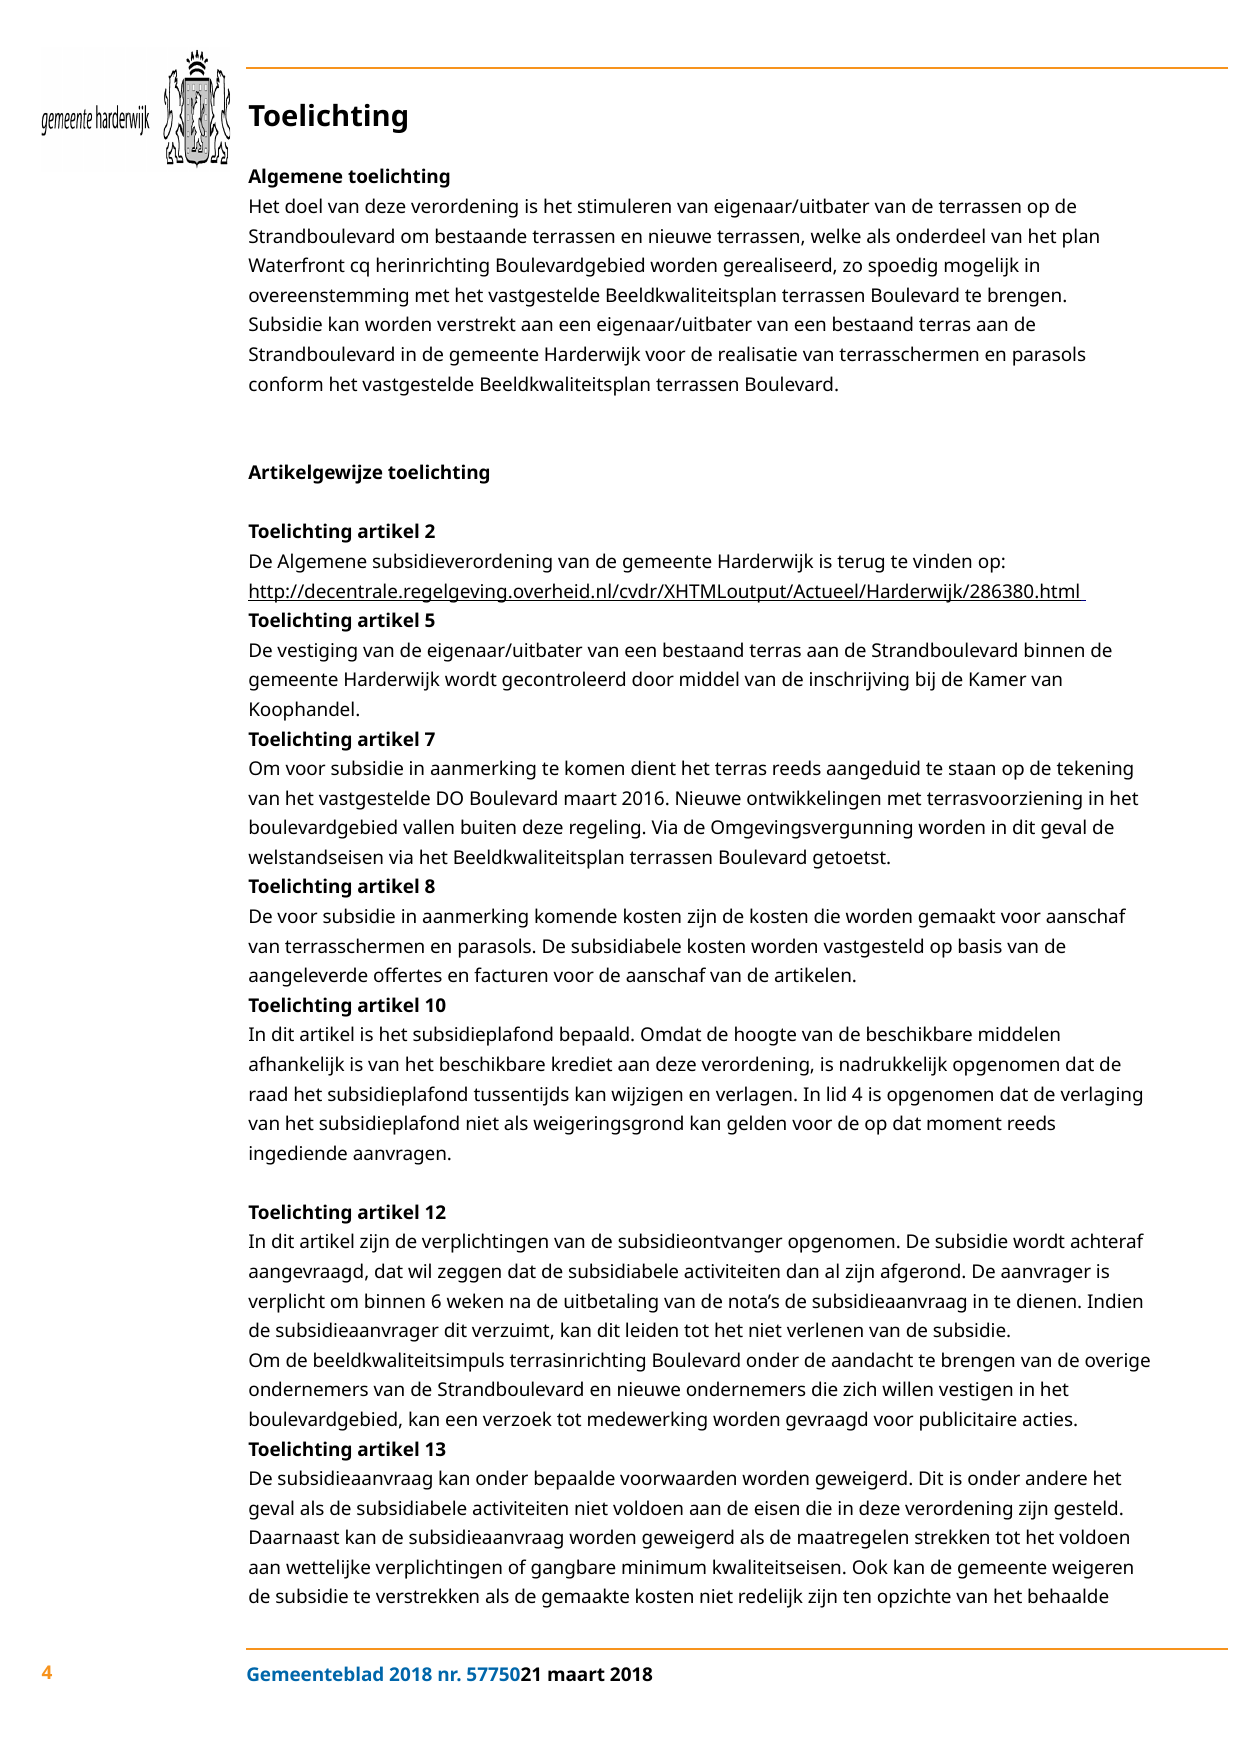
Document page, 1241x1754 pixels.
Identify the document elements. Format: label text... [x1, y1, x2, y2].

text In dit artikel is het subsidieplafond bepaald. Omdat de hoogte van de beschikbare middelen afhankelijk is van het beschikbare krediet aan deze verordening, is nadrukkelijk opgenomen dat de raad het subsidieplafond tussentijds kan wijzigen en verlagen. In lid 4 is opgenomen dat de verlaging van het subsidieplafond niet als weigeringsgrond kan gelden voor de op dat moment reeds ingediende aanvragen. [248, 1022, 1152, 1166]
text Toelichting [248, 95, 1152, 134]
picture [41, 47, 231, 172]
text In dit artikel zijn de verplichtingen van de subsidieontvanger opgenomen. De subsidie wordt achteraf aangevraagd, dat wil zeggen dat de subsidiabele activiteiten dan al zijn afgerond. De aanvrager is verplicht om binnen 6 weken na de uitbetaling van de nota’s de subsidieaanvraag in te dienen. Indien de subsidieaanvrager dit verzuimt, kan dit leiden tot het niet verlenen van de subsidie. [248, 1229, 1152, 1343]
text De subsidieaanvraag kan onder bepaalde voorwaarden worden geweigerd. Dit is onder andere het geval als de subsidiabele activiteiten niet voldoen aan de eisen die in deze verordening zijn gesteld. Daarnaast kan de subsidieaanvraag worden geweigerd als de maatregelen strekken tot het voldoen aan wettelijke verplichtingen of gangbare minimum kwaliteitseisen. Ook kan de gemeente weigeren de subsidie te verstrekken als de gemaakte kosten niet redelijk zijn ten opzichte van het behaalde [248, 1465, 1152, 1609]
text De vestiging van de eigenaar/uitbater van een bestaand terras aan de Strandboulevard binnen de gemeente Harderwijk wordt gecontroleerd door middel van de inschrijving bij de Kamer van Koophandel. [248, 637, 1152, 722]
text http://decentrale.regelgeving.overheid.nl/cvdr/XHTMLoutput/Actueel/Harderwijk/286380.html [248, 578, 1152, 603]
text Artikelgewijze toelichting [248, 459, 1152, 485]
text Om de beeldkwaliteitsimpuls terrasinrichting Boulevard onder de aandacht te brengen van de overige ondernemers van de Strandboulevard en nieuwe ondernemers die zich willen vestigen in het boulevardgebied, kan een verzoek tot medewerking worden gevraagd voor publicitaire acties. [248, 1347, 1152, 1432]
text Toelichting artikel 7 [248, 726, 1152, 751]
text Subsidie kan worden verstrekt aan een eigenaar/uitbater van een bestaand terras aan de Strandboulevard in de gemeente Harderwijk voor de realisatie van terrasschermen en parasols conform het vastgestelde Beeldkwaliteitsplan terrassen Boulevard. [248, 312, 1152, 396]
text Toelichting artikel 10 [248, 992, 1152, 1018]
text Toelichting artikel 5 [248, 607, 1152, 633]
text Toelichting artikel 2 [248, 519, 1152, 544]
text Het doel van deze verordening is het stimuleren van eigenaar/uitbater van de terrassen op de Strandboulevard om bestaande terrassen en nieuwe terrassen, welke als onderdeel van het plan Waterfront cq herinrichting Boulevardgebied worden gerealiseerd, zo spoedig mogelijk in overeenstemming met het vastgestelde Beeldkwaliteitsplan terrassen Boulevard te brengen. [248, 193, 1152, 308]
text Om voor subsidie in aanmerking te komen dient het terras reeds aangeduid te staan op de tekening van het vastgestelde DO Boulevard maart 2016. Nieuwe ontwikkelingen met terrasvoorziening in het boulevardgebied vallen buiten deze regeling. Via de Omgevingsvergunning worden in dit geval de welstandseisen via het Beeldkwaliteitsplan terrassen Boulevard getoetst. [248, 755, 1152, 870]
text Toelichting artikel 8 [248, 874, 1152, 899]
text Toelichting artikel 12 [248, 1199, 1152, 1225]
text Toelichting artikel 13 [248, 1436, 1152, 1461]
text De voor subsidie in aanmerking komende kosten zijn de kosten die worden gemaakt voor aanschaf van terrasschermen en parasols. De subsidiabele kosten worden vastgesteld op basis van de aangeleverde offertes en facturen voor de aanschaf van de artikelen. [248, 903, 1152, 988]
text Algemene toelichting [248, 164, 1152, 189]
text De Algemene subsidieverordening van de gemeente Harderwijk is terug te vinden op: [248, 548, 1152, 574]
